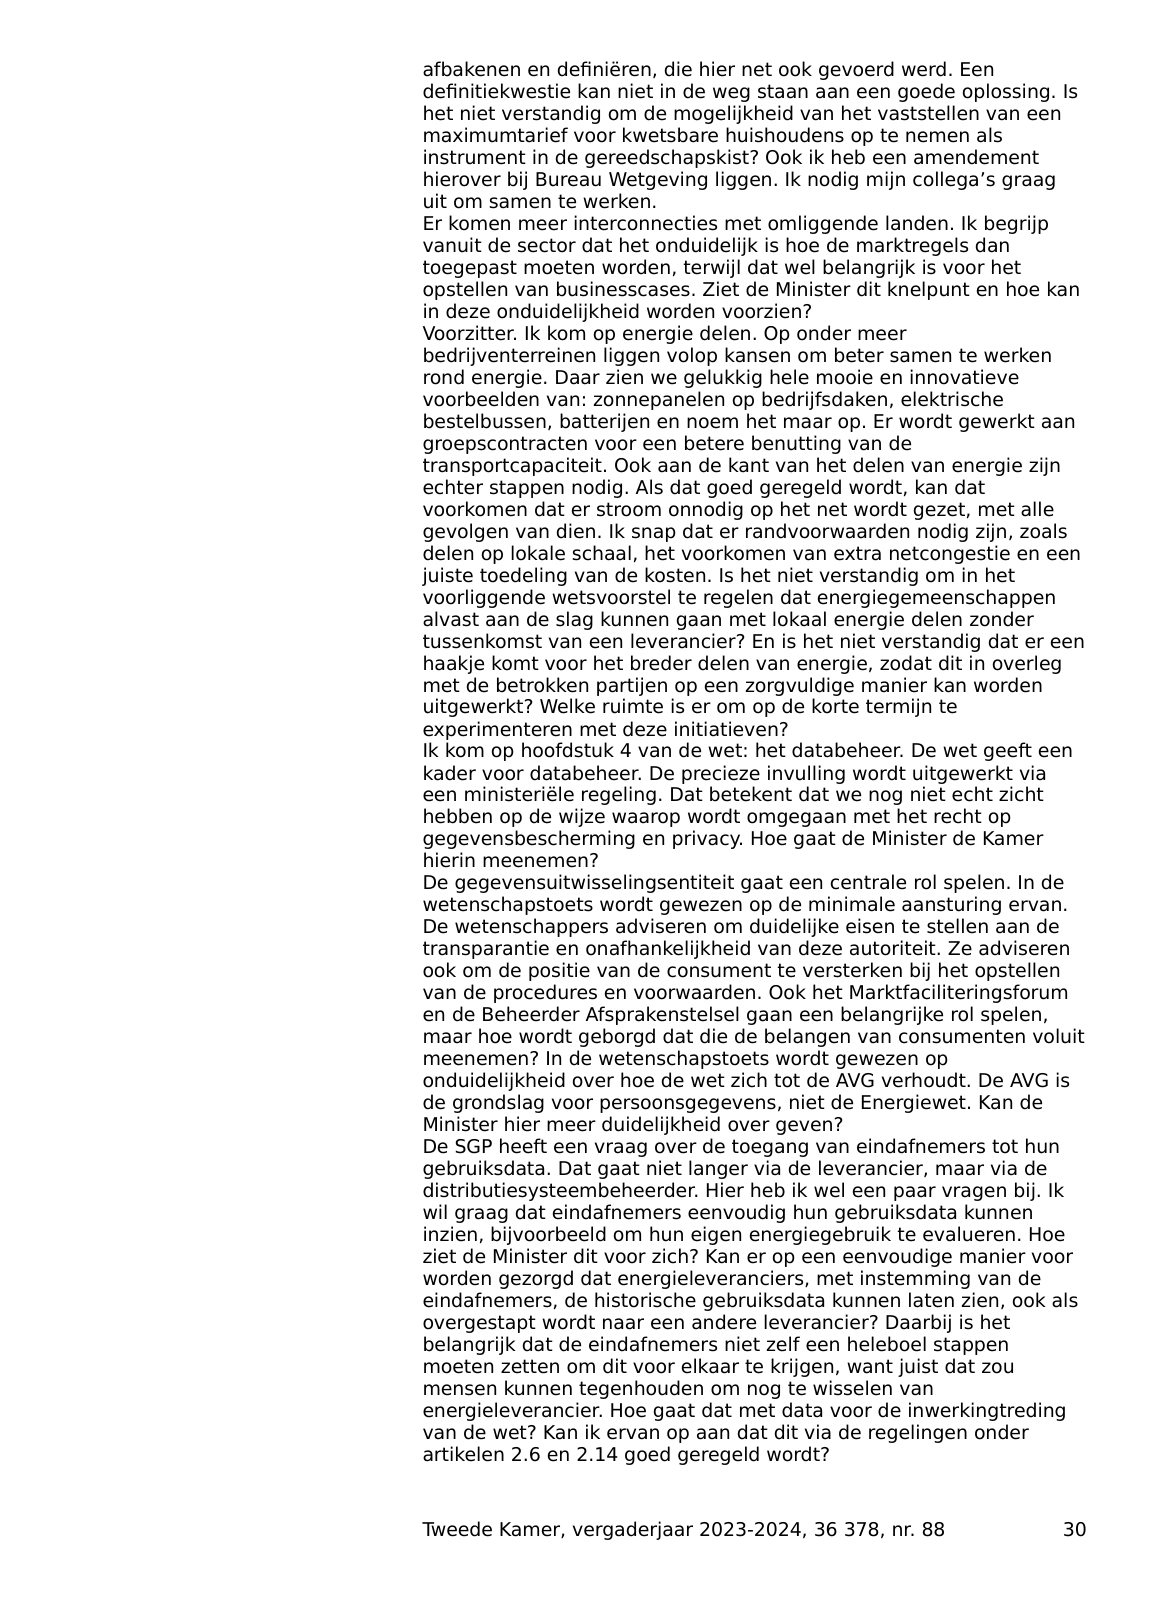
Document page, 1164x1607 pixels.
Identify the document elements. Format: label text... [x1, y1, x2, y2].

text De gegevensuitwisselingsentiteit gaat een centrale rol spelen. In de wetenschapstoets wordt gewezen op de minimale aansturing ervan. De wetenschappers adviseren om duidelijke eisen te stellen aan de transparantie en onafhankelijkheid van deze autoriteit. Ze adviseren ook om de positie van de consument te versterken bij het opstellen van de procedures en voorwaarden. Ook het Marktfaciliteringsforum en de Beheerder Afsprakenstelsel gaan een belangrijke rol spelen, maar hoe wordt geborgd dat die de belangen van consumenten voluit meenemen? In de wetenschapstoets wordt gewezen op onduidelijkheid over hoe de wet zich tot de AVG verhoudt. De AVG is de grondslag voor persoonsgegevens, niet de Energiewet. Kan de Minister hier meer duidelijkheid over geven? [422, 872, 1087, 1136]
text Ik kom op hoofdstuk 4 van de wet: het databeheer. De wet geeft een kader voor databeheer. De precieze invulling wordt uitgewerkt via een ministeriële regeling. Dat betekent dat we nog niet echt zicht hebben op de wijze waarop wordt omgegaan met het recht op gegevensbescherming en privacy. Hoe gaat de Minister de Kamer hierin meenemen? [422, 740, 1087, 872]
text Er komen meer interconnecties met omliggende landen. Ik begrijp vanuit de sector dat het onduidelijk is hoe de marktregels dan toegepast moeten worden, terwijl dat wel belangrijk is voor het opstellen van businesscases. Ziet de Minister dit knelpunt en hoe kan in deze onduidelijkheid worden voorzien? [422, 213, 1087, 323]
text Voorzitter. Ik kom op energie delen. Op onder meer bedrijventerreinen liggen volop kansen om beter samen te werken rond energie. Daar zien we gelukkig hele mooie en innovatieve voorbeelden van: zonnepanelen op bedrijfsdaken, elektrische bestelbussen, batterijen en noem het maar op. Er wordt gewerkt aan groepscontracten voor een betere benutting van de transportcapaciteit. Ook aan de kant van het delen van energie zijn echter stappen nodig. Als dat goed geregeld wordt, kan dat voorkomen dat er stroom onnodig op het net wordt gezet, met alle gevolgen van dien. Ik snap dat er randvoorwaarden nodig zijn, zoals delen op lokale schaal, het voorkomen van extra netcongestie en een juiste toedeling van de kosten. Is het niet verstandig om in het voorliggende wetsvoorstel te regelen dat energiegemeenschappen alvast aan de slag kunnen gaan met lokaal energie delen zonder tussenkomst van een leverancier? En is het niet verstandig dat er een haakje komt voor het breder delen van energie, zodat dit in overleg met de betrokken partijen op een zorgvuldige manier kan worden uitgewerkt? Welke ruimte is er om op de korte termijn te experimenteren met deze initiatieven? [422, 323, 1087, 740]
text De SGP heeft een vraag over de toegang van eindafnemers tot hun gebruiksdata. Dat gaat niet langer via de leverancier, maar via de distributiesysteembeheerder. Hier heb ik wel een paar vragen bij. Ik wil graag dat eindafnemers eenvoudig hun gebruiksdata kunnen inzien, bijvoorbeeld om hun eigen energiegebruik te evalueren. Hoe ziet de Minister dit voor zich? Kan er op een eenvoudige manier voor worden gezorgd dat energieleveranciers, met instemming van de eindafnemers, de historische gebruiksdata kunnen laten zien, ook als overgestapt wordt naar een andere leverancier? Daarbij is het belangrijk dat de eindafnemers niet zelf een heleboel stappen moeten zetten om dit voor elkaar te krijgen, want juist dat zou mensen kunnen tegenhouden om nog te wisselen van energieleverancier. Hoe gaat dat met data voor de inwerkingtreding van de wet? Kan ik ervan op aan dat dit via de regelingen onder artikelen 2.6 en 2.14 goed geregeld wordt? [422, 1136, 1087, 1466]
text afbakenen en definiëren, die hier net ook gevoerd werd. Een definitiekwestie kan niet in de weg staan aan een goede oplossing. Is het niet verstandig om de mogelijkheid van het vaststellen van een maximumtarief voor kwetsbare huishoudens op te nemen als instrument in de gereedschapskist? Ook ik heb een amendement hierover bij Bureau Wetgeving liggen. Ik nodig mijn collega’s graag uit om samen te werken. [422, 59, 1087, 213]
